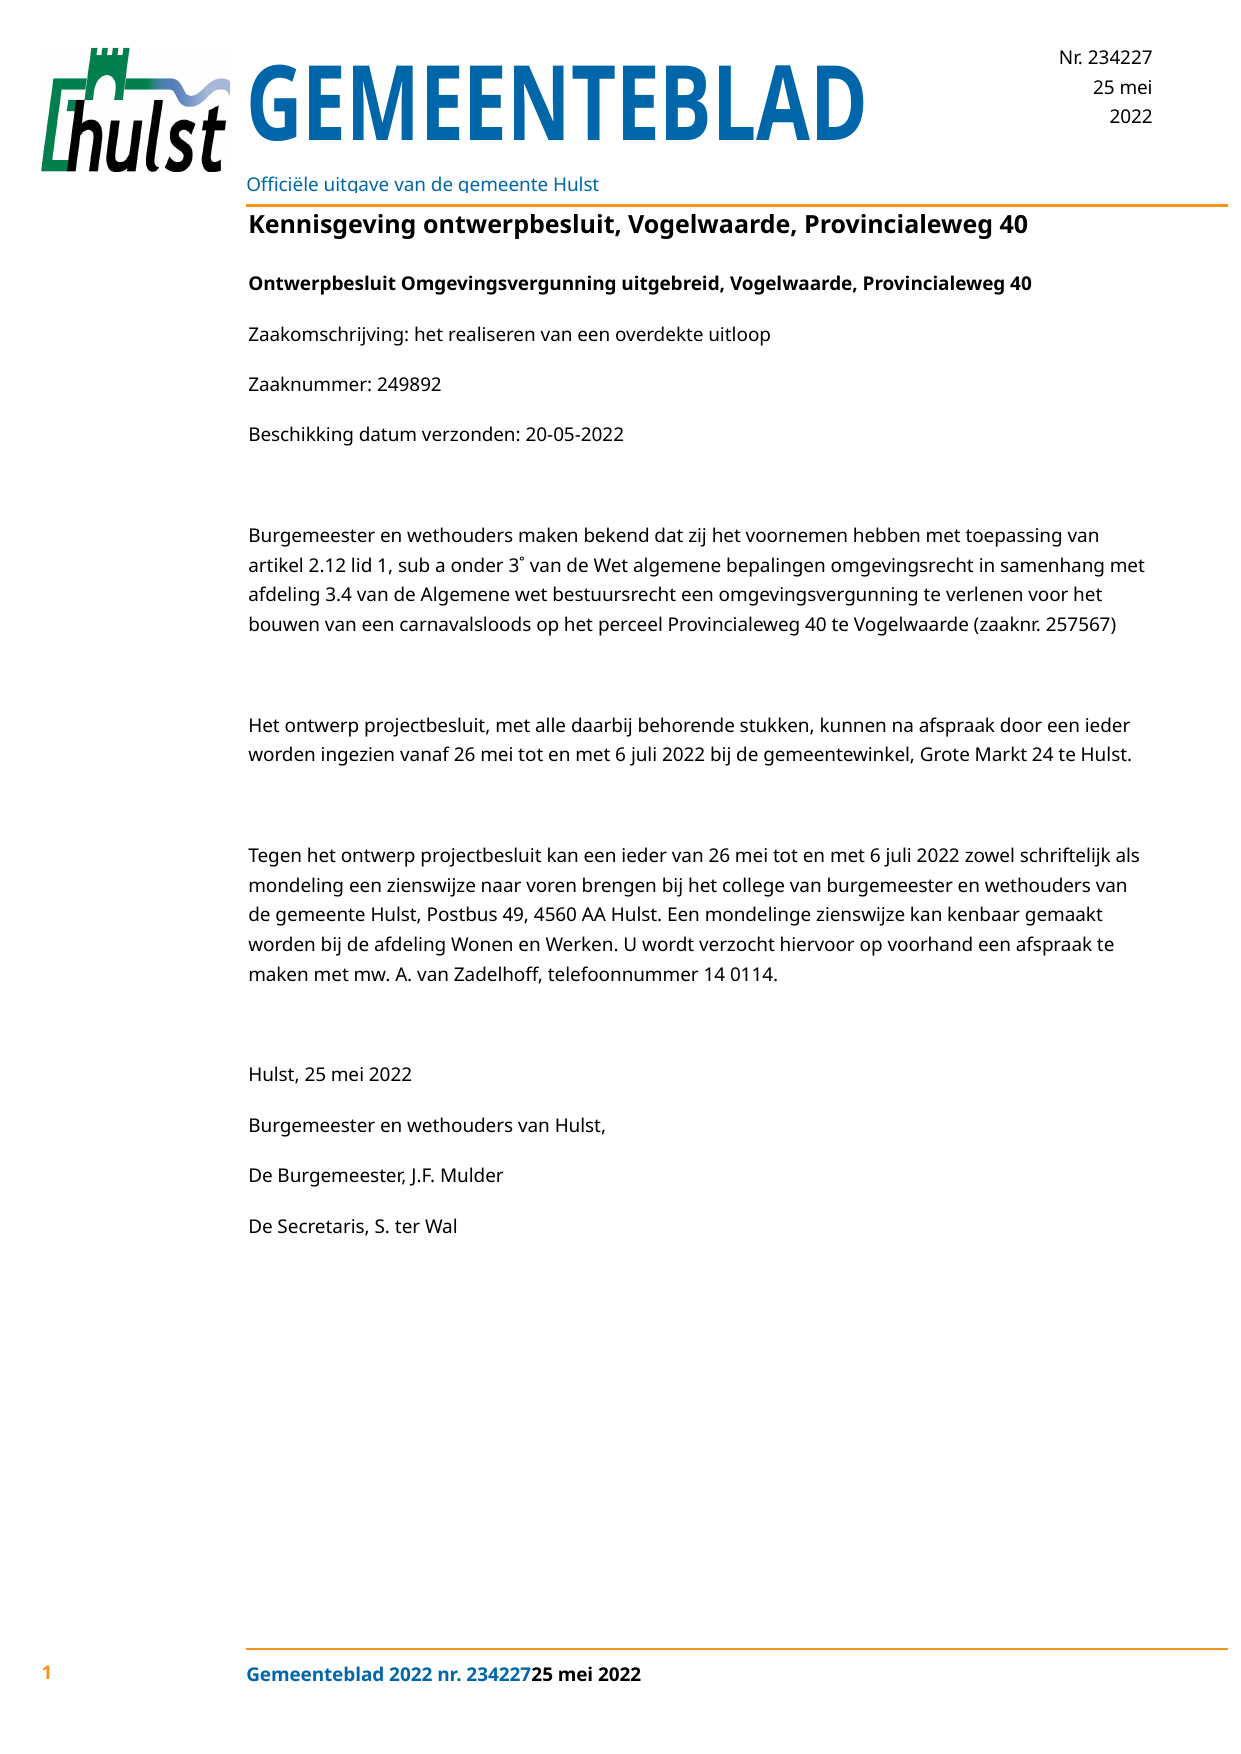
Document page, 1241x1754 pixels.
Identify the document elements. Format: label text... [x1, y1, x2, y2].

text Burgemeester en wethouders maken bekend dat zij het voornemen hebben met toepassing van artikel 2.12 lid 1, sub a onder 3˚ van de Wet algemene bepalingen omgevingsrecht in samenhang met afdeling 3.4 van de Algemene wet bestuursrecht een omgevingsvergunning te verlenen voor het bouwen van een carnavalsloods op het perceel Provincialeweg 40 te Vogelwaarde (zaaknr. 257567) [248, 522, 1152, 637]
text Hulst, 25 mei 2022 [248, 1062, 1152, 1087]
text Tegen het ontwerp projectbesluit kan een ieder van 26 mei tot en met 6 juli 2022 zowel schriftelijk als mondeling een zienswijze naar voren brengen bij het college van burgemeester en wethouders van de gemeente Hulst, Postbus 49, 4560 AA Hulst. Een mondelinge zienswijze kan kenbaar gemaakt worden bij de afdeling Wonen en Werken. U wordt verzocht hiervoor op voorhand een afspraak te maken met mw. A. van Zadelhoff, telefoonnummer 14 0114. [248, 842, 1152, 986]
text Zaaknummer: 249892 [248, 371, 1152, 397]
text Beschikking datum verzonden: 20-05-2022 [248, 422, 1152, 447]
text Zaakomschrijving: het realiseren van een overdekte uitloop [248, 321, 1152, 346]
text De Burgemeester, J.F. Mulder [248, 1162, 1152, 1188]
text Het ontwerp projectbesluit, met alle daarbij behorende stukken, kunnen na afspraak door een ieder worden ingezien vanaf 26 mei tot en met 6 juli 2022 bij de gemeentewinkel, Grote Markt 24 te Hulst. [248, 712, 1152, 767]
text Kennisgeving ontwerpbesluit, Vogelwaarde, Provincialeweg 40 [248, 207, 1152, 241]
picture [41, 47, 231, 172]
text Burgemeester en wethouders van Hulst, [248, 1112, 1152, 1138]
text Ontwerpbesluit Omgevingsvergunning uitgebreid, Vogelwaarde, Provincialeweg 40 [248, 270, 1152, 296]
text De Secretaris, S. ter Wal [248, 1213, 1152, 1238]
